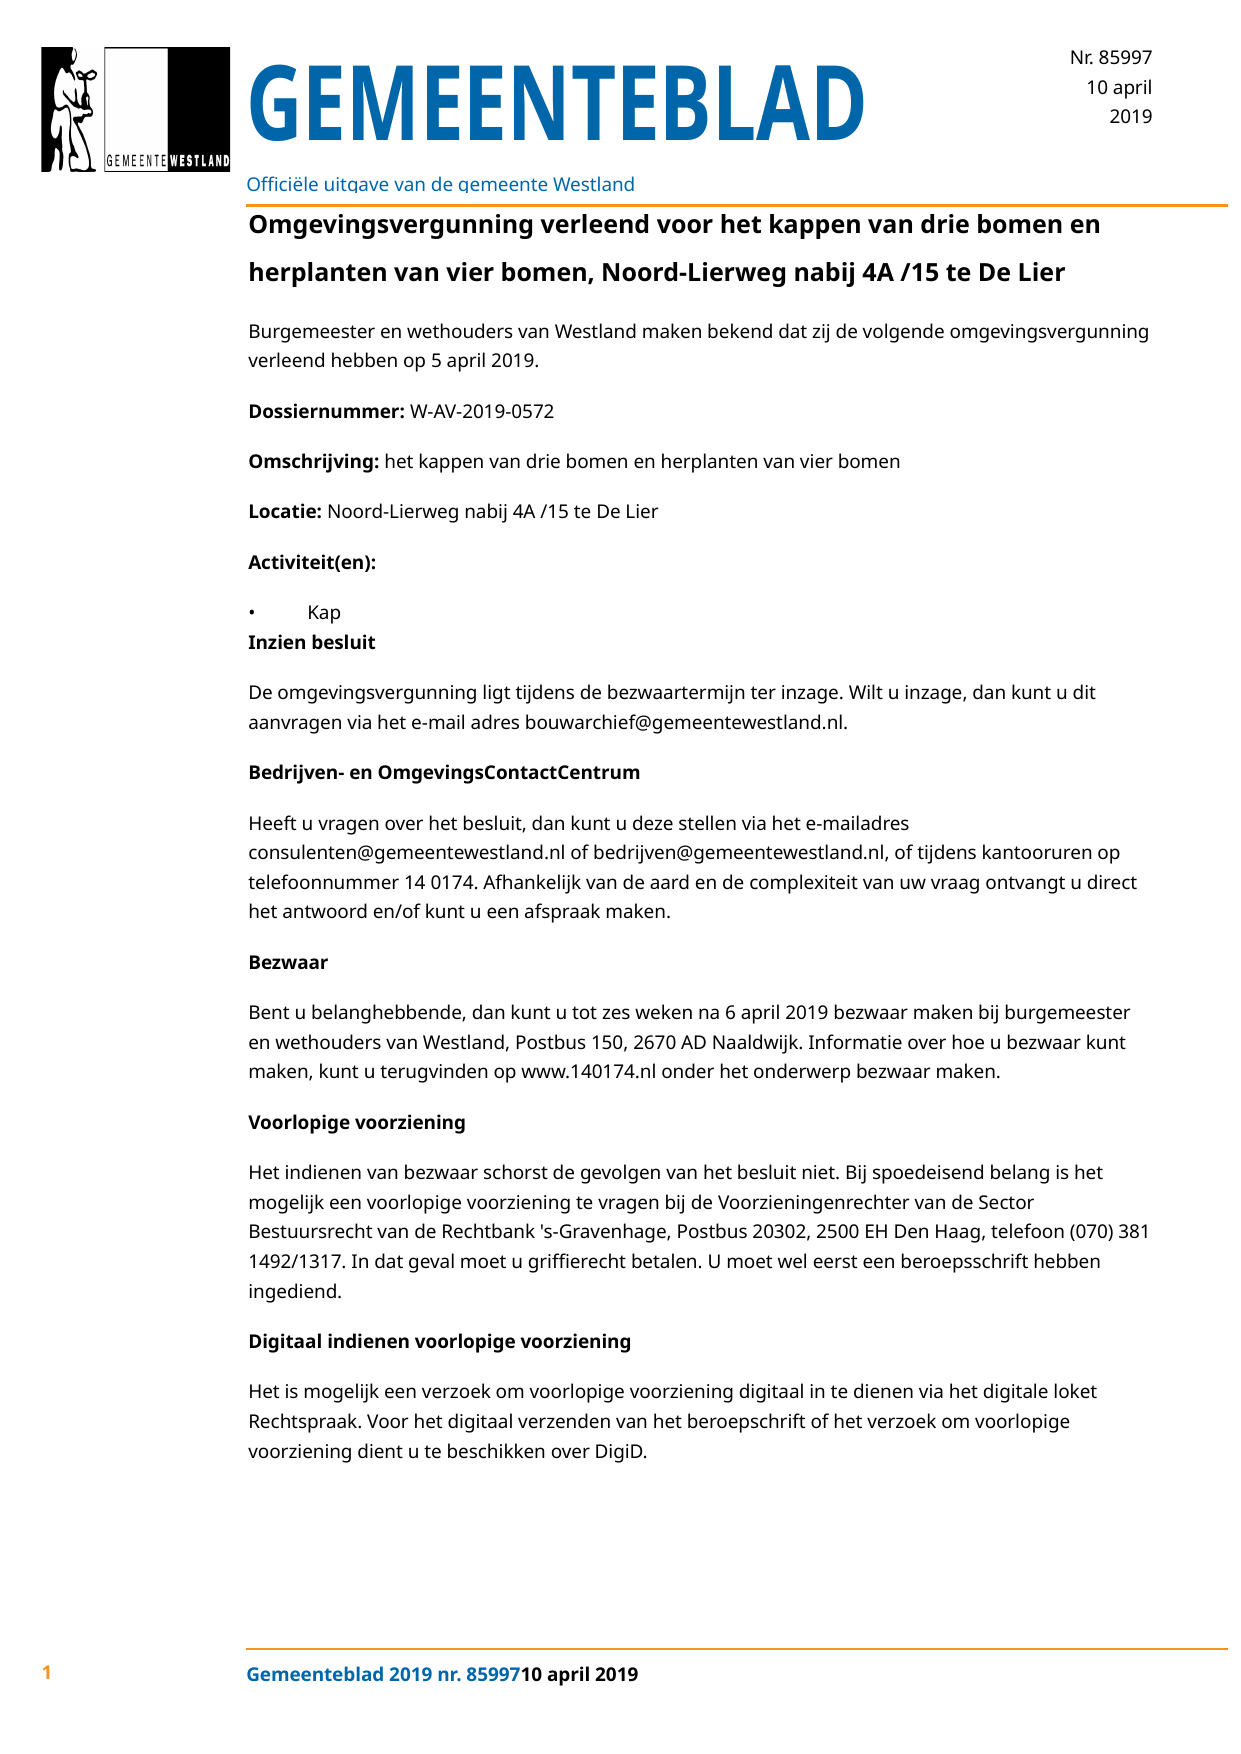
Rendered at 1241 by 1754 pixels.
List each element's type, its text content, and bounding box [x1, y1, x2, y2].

text De omgevingsvergunning ligt tijdens de bezwaartermijn ter inzage. Wilt u inzage, dan kunt u dit aanvragen via het e-mail adres bouwarchief@gemeentewestland.nl. [248, 679, 1152, 735]
text Burgemeester en wethouders van Westland maken bekend dat zij de volgende omgevingsvergunning verleend hebben op 5 april 2019. [248, 318, 1152, 373]
text Dossiernummer: W-AV-2019-0572 [248, 398, 1152, 424]
text Heeft u vragen over het besluit, dan kunt u deze stellen via het e-mailadres consulenten@gemeentewestland.nl of bedrijven@gemeentewestland.nl, of tijdens kantooruren op telefoonnummer 14 0174. Afhankelijk van de aard en de complexiteit van uw vraag ontvangt u direct het antwoord en/of kunt u een afspraak maken. [248, 810, 1152, 924]
text Omschrijving: het kappen van drie bomen en herplanten van vier bomen [248, 448, 1152, 474]
text Activiteit(en): [248, 549, 1152, 575]
text Bedrijven- en OmgevingsContactCentrum [248, 759, 1152, 785]
text Voorlopige voorziening [248, 1109, 1152, 1135]
list Kap [248, 599, 1152, 625]
text Bezwaar [248, 949, 1152, 975]
text Omgevingsvergunning verleend voor het kappen van drie bomen en herplanten van vier bomen, Noord-Lierweg nabij 4A /15 te De Lier [248, 207, 1152, 288]
text Locatie: Noord-Lierweg nabij 4A /15 te De Lier [248, 499, 1152, 524]
text Het indienen van bezwaar schorst de gevolgen van het besluit niet. Bij spoedeisend belang is het mogelijk een voorlopige voorziening te vragen bij de Voorzieningenrechter van de Sector Bestuursrecht van de Rechtbank 's-Gravenhage, Postbus 20302, 2500 EH Den Haag, telefoon (070) 381 1492/1317. In dat geval moet u griffierecht betalen. U moet wel eerst een beroepsschrift hebben ingediend. [248, 1159, 1152, 1304]
text Het is mogelijk een verzoek om voorlopige voorziening digitaal in te dienen via het digitale loket Rechtspraak. Voor het digitaal verzenden van het beroepschrift of het verzoek om voorlopige voorziening dient u te beschikken over DigiD. [248, 1379, 1152, 1464]
text Bent u belanghebbende, dan kunt u tot zes weken na 6 april 2019 bezwaar maken bij burgemeester en wethouders van Westland, Postbus 150, 2670 AD Naaldwijk. Informatie over hoe u bezwaar kunt maken, kunt u terugvinden op www.140174.nl onder het onderwerp bezwaar maken. [248, 999, 1152, 1084]
text Inzien besluit [248, 629, 1152, 655]
picture [41, 47, 231, 172]
text Digitaal indienen voorlopige voorziening [248, 1328, 1152, 1354]
